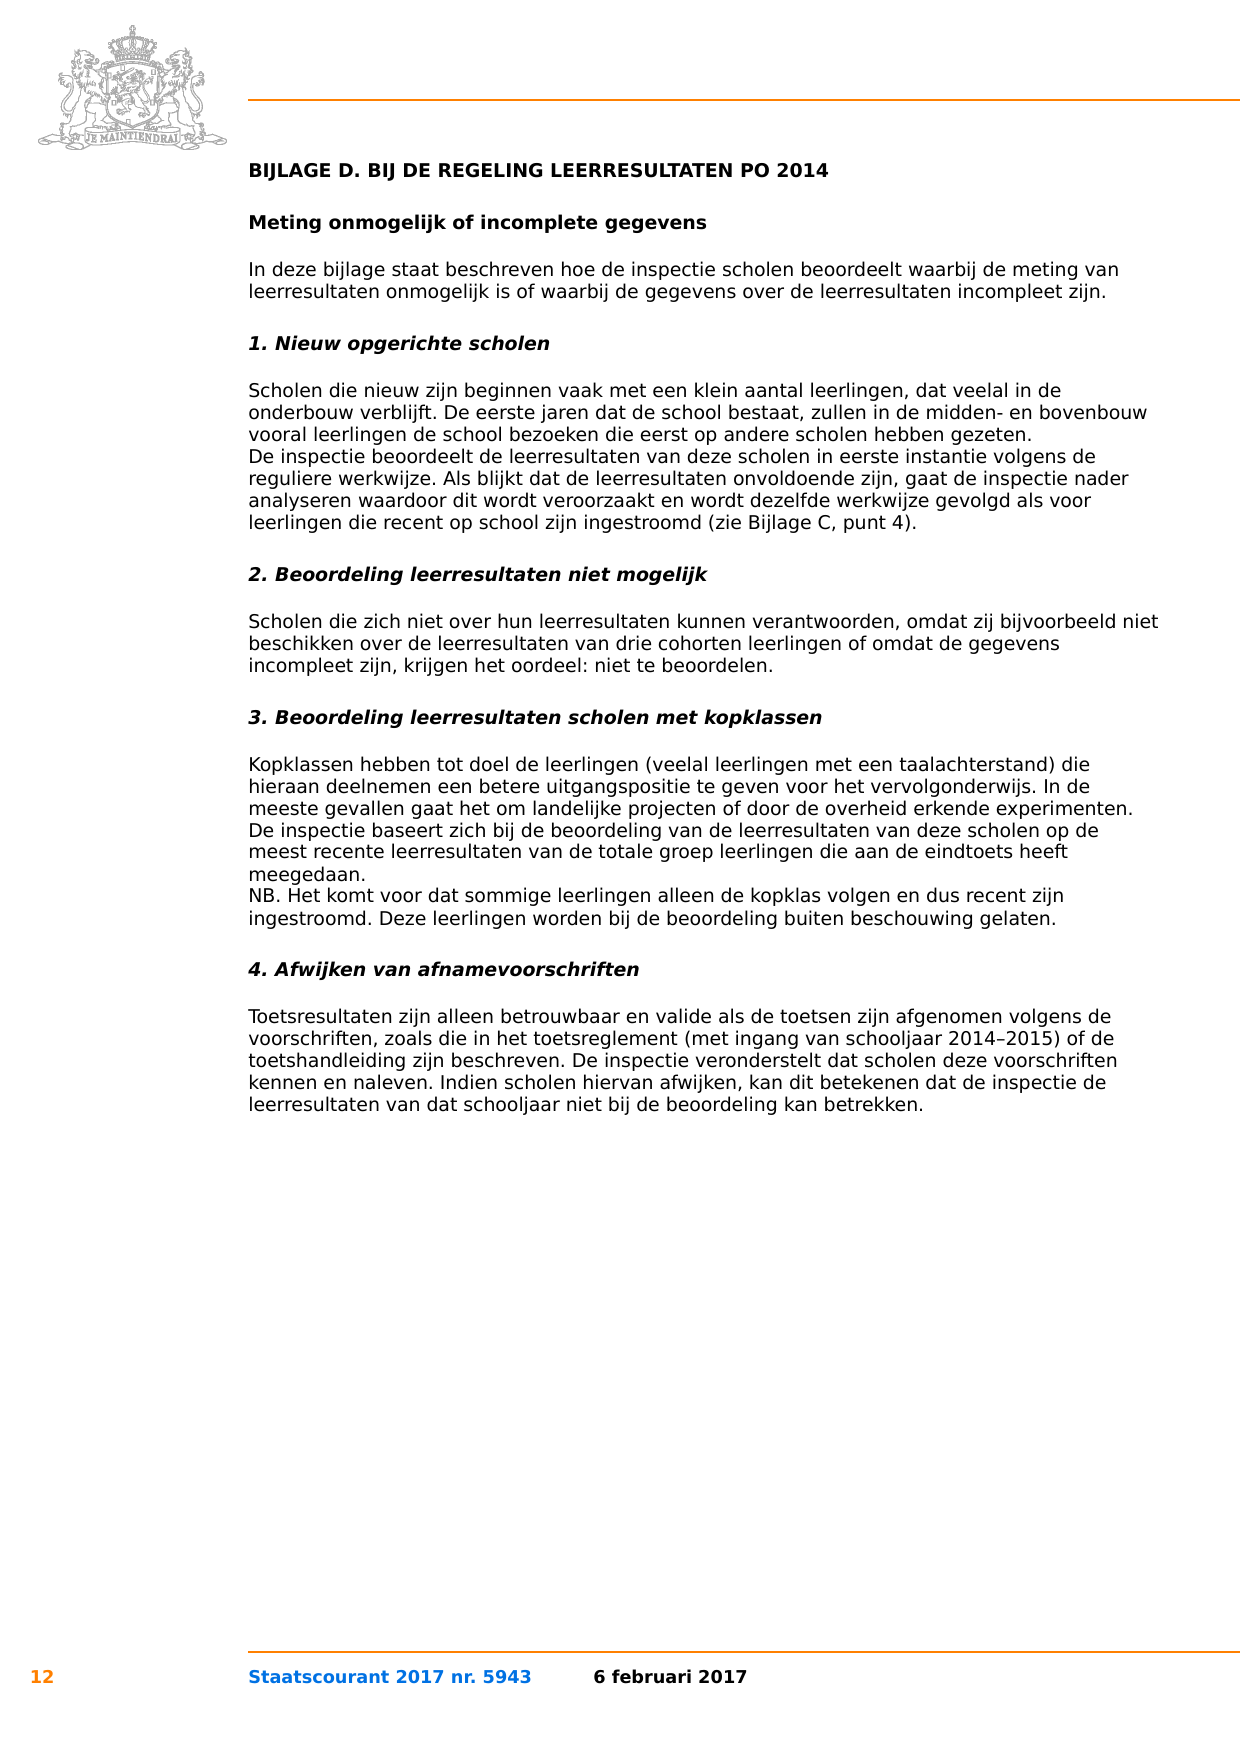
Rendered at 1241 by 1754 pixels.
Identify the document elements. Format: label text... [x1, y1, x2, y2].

subtitle 3. Beoordeling leerresultaten scholen met kopklassen [248, 707, 1163, 728]
text De inspectie beoordeelt de leerresultaten van deze scholen in eerste instantie volgens de reguliere werkwijze. Als blijkt dat de leerresultaten onvoldoende zijn, gaat de inspectie nader analyseren waardoor dit wordt veroorzaakt en wordt dezelfde werkwijze gevolgd als voor leerlingen die recent op school zijn ingestroomd (zie Bijlage C, punt 4). [248, 446, 1163, 534]
text Scholen die zich niet over hun leerresultaten kunnen verantwoorden, omdat zij bijvoorbeeld niet beschikken over de leerresultaten van drie cohorten leerlingen of omdat de gegevens incompleet zijn, krijgen het oordeel: niet te beoordelen. [248, 611, 1163, 677]
subtitle 4. Afwijken van afnamevoorschriften [248, 959, 1163, 981]
text NB. Het komt voor dat sommige leerlingen alleen de kopklas volgen en dus recent zijn ingestroomd. Deze leerlingen worden bij de beoordeling buiten beschouwing gelaten. [248, 885, 1163, 929]
text Scholen die nieuw zijn beginnen vaak met een klein aantal leerlingen, dat veelal in de onderbouw verblijft. De eerste jaren dat de school bestaat, zullen in de midden- en bovenbouw vooral leerlingen de school bezoeken die eerst op andere scholen hebben gezeten. [248, 380, 1163, 446]
subtitle 1. Nieuw opgerichte scholen [248, 333, 1163, 355]
text Kopklassen hebben tot doel de leerlingen (veelal leerlingen met een taalachterstand) die hieraan deelnemen een betere uitgangspositie te geven voor het vervolgonderwijs. In de meeste gevallen gaat het om landelijke projecten of door de overheid erkende experimenten. [248, 753, 1163, 819]
subtitle Meting onmogelijk of incomplete gegevens [248, 212, 1163, 234]
picture [38, 25, 227, 150]
text In deze bijlage staat beschreven hoe de inspectie scholen beoordeelt waarbij de meting van leerresultaten onmogelijk is of waarbij de gegevens over de leerresultaten incompleet zijn. [248, 259, 1163, 303]
text De inspectie baseert zich bij de beoordeling van de leerresultaten van deze scholen op de meest recente leerresultaten van de totale groep leerlingen die aan de eindtoets heeft meegedaan. [248, 819, 1163, 885]
subtitle 2. Beoordeling leerresultaten niet mogelijk [248, 564, 1163, 586]
subtitle BIJLAGE D. BIJ DE REGELING LEERRESULTATEN PO 2014 [248, 160, 1163, 182]
text Toetsresultaten zijn alleen betrouwbaar en valide als de toetsen zijn afgenomen volgens de voorschriften, zoals die in het toetsreglement (met ingang van schooljaar 2014–2015) of de toetshandleiding zijn beschreven. De inspectie veronderstelt dat scholen deze voorschriften kennen en naleven. Indien scholen hiervan afwijken, kan dit betekenen dat de inspectie de leerresultaten van dat schooljaar niet bij de beoordeling kan betrekken. [248, 1006, 1163, 1116]
